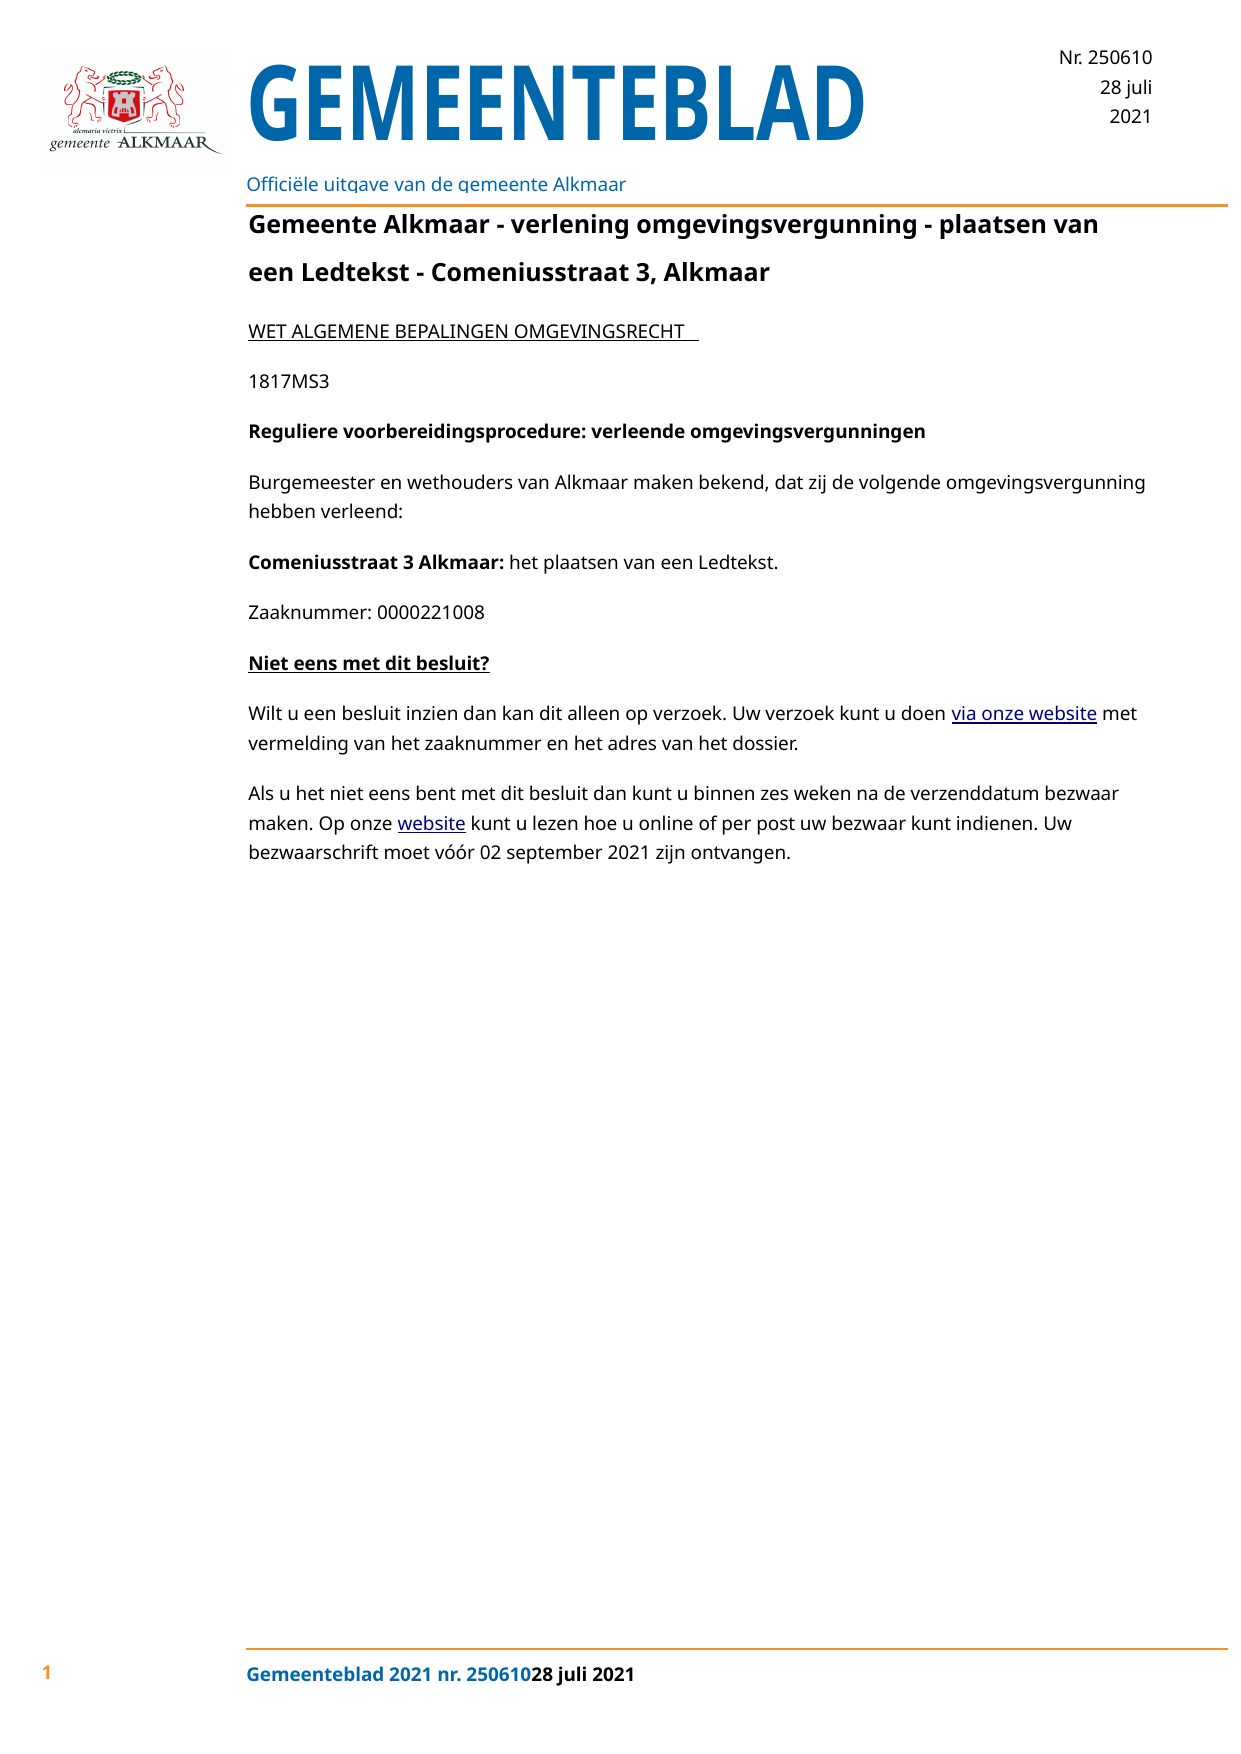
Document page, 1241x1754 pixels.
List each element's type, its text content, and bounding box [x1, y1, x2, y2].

text Gemeente Alkmaar - verlening omgevingsvergunning - plaatsen van een Ledtekst - Comeniusstraat 3, Alkmaar [248, 207, 1152, 288]
text 1817MS3 [248, 368, 1152, 394]
text Burgemeester en wethouders van Alkmaar maken bekend, dat zij de volgende omgevingsvergunning hebben verleend: [248, 469, 1152, 524]
text Wilt u een besluit inzien dan kan dit alleen op verzoek. Uw verzoek kunt u doen via onze website met vermelding van het zaaknummer en het adres van het dossier. [248, 700, 1152, 756]
text Niet eens met dit besluit? [248, 650, 1152, 676]
text Comeniusstraat 3 Alkmaar: het plaatsen van een Ledtekst. [248, 549, 1152, 575]
picture [41, 47, 231, 172]
text Reguliere voorbereidingsprocedure: verleende omgevingsvergunningen [248, 419, 1152, 444]
text WET ALGEMENE BEPALINGEN OMGEVINGSRECHT [248, 318, 1152, 344]
text Als u het niet eens bent met dit besluit dan kunt u binnen zes weken na de verzenddatum bezwaar maken. Op onze website kunt u lezen hoe u online of per post uw bezwaar kunt indienen. Uw bezwaarschrift moet vóór 02 september 2021 zijn ontvangen. [248, 780, 1152, 865]
text Zaaknummer: 0000221008 [248, 599, 1152, 625]
